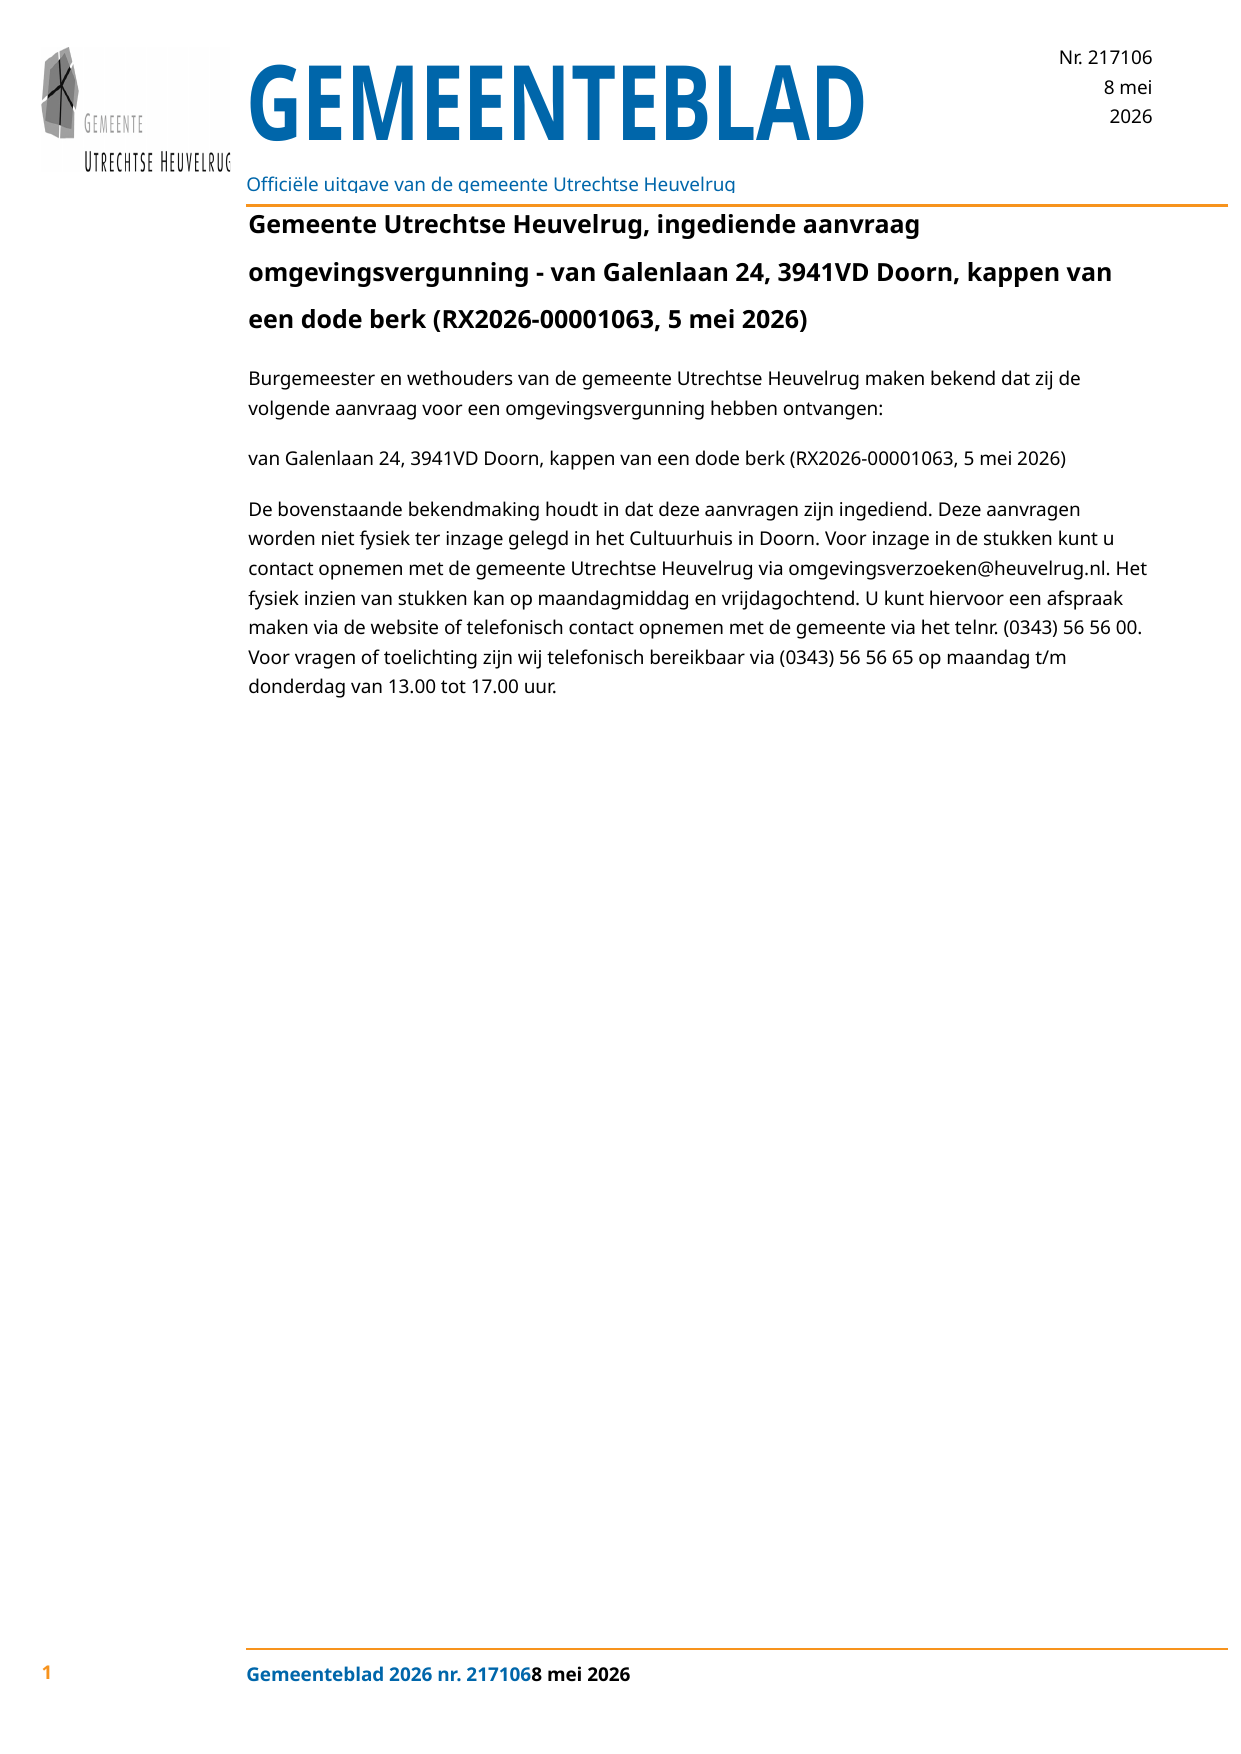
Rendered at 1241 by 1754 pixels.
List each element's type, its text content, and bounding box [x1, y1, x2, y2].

picture [41, 47, 231, 172]
text van Galenlaan 24, 3941VD Doorn, kappen van een dode berk (RX2026-00001063, 5 mei 2026) [248, 446, 1152, 471]
text Burgemeester en wethouders van de gemeente Utrechtse Heuvelrug maken bekend dat zij de volgende aanvraag voor een omgevingsvergunning hebben ontvangen: [248, 366, 1152, 421]
text De bovenstaande bekendmaking houdt in dat deze aanvragen zijn ingediend. Deze aanvragen worden niet fysiek ter inzage gelegd in het Cultuurhuis in Doorn. Voor inzage in de stukken kunt u contact opnemen met de gemeente Utrechtse Heuvelrug via omgevingsverzoeken@heuvelrug.nl. Het fysiek inzien van stukken kan op maandagmiddag en vrijdagochtend. U kunt hiervoor een afspraak maken via de website of telefonisch contact opnemen met de gemeente via het telnr. (0343) 56 56 00. Voor vragen of toelichting zijn wij telefonisch bereikbaar via (0343) 56 56 65 op maandag t/m donderdag van 13.00 tot 17.00 uur. [248, 496, 1152, 699]
text Gemeente Utrechtse Heuvelrug, ingediende aanvraag omgevingsvergunning - van Galenlaan 24, 3941VD Doorn, kappen van een dode berk (RX2026-00001063, 5 mei 2026) [248, 207, 1152, 336]
